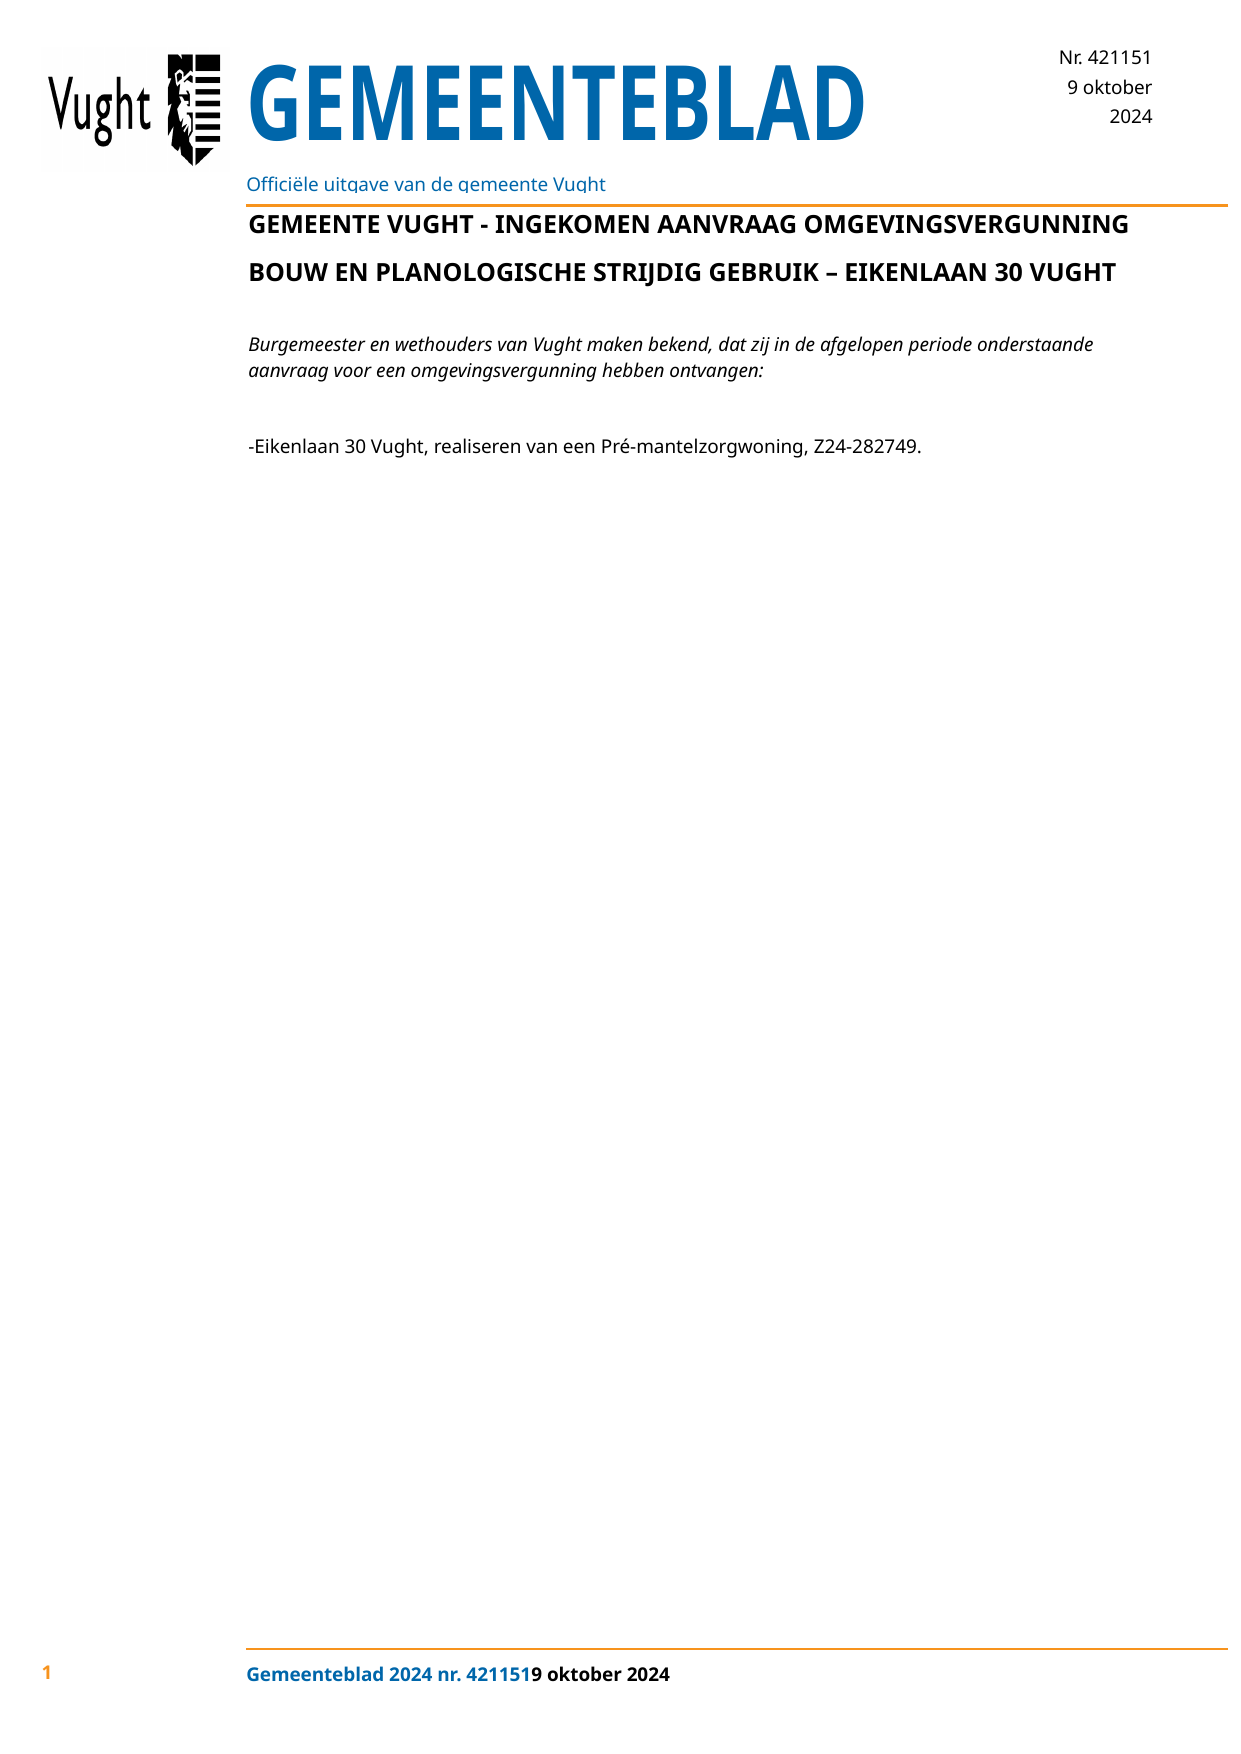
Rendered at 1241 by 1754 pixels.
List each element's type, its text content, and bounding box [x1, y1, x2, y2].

text Burgemeester en wethouders van Vught maken bekend, dat zij in de afgelopen periode onderstaande aanvraag voor een omgevingsvergunning hebben ontvangen: [248, 331, 1152, 383]
text -Eikenlaan 30 Vught, realiseren van een Pré-mantelzorgwoning, Z24-282749. [248, 433, 1152, 459]
text GEMEENTE VUGHT - INGEKOMEN AANVRAAG OMGEVINGSVERGUNNING BOUW EN PLANOLOGISCHE STRIJDIG GEBRUIK – EIKENLAAN 30 VUGHT [248, 207, 1152, 288]
picture [41, 47, 231, 172]
